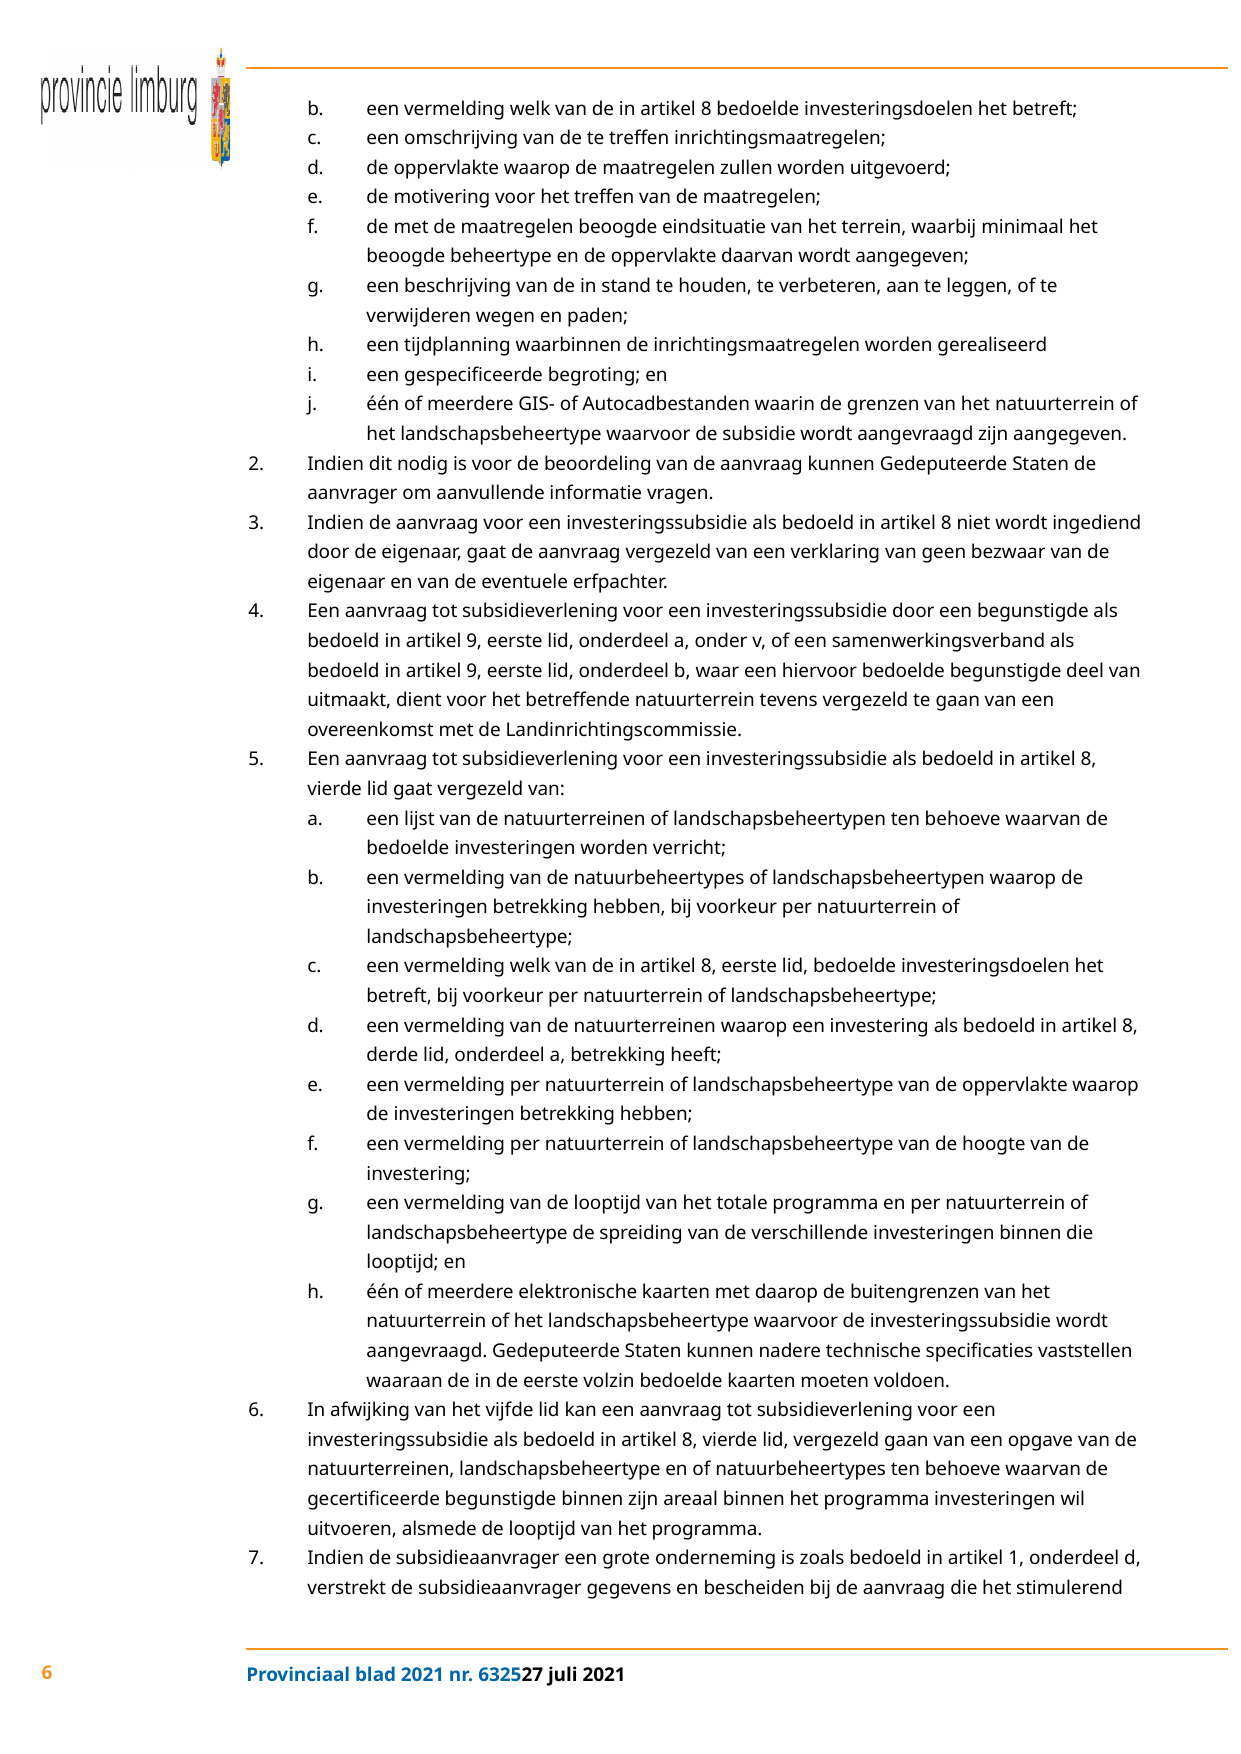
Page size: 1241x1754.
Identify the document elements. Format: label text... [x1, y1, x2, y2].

list Indien de subsidieaanvrager een grote onderneming is zoals bedoeld in artikel 1, onderdeel d, verstrekt de subsidieaanvrager gegevens en bescheiden bij de aanvraag die het stimulerend [248, 1544, 1152, 1600]
list een vermelding van de natuurbeheertypes of landschapsbeheertypen waarop de investeringen betrekking hebben, bij voorkeur per natuurterrein of landschapsbeheertype; [307, 864, 1152, 949]
list de motivering voor het treffen van de maatregelen; [307, 183, 1152, 209]
list een omschrijving van de te treffen inrichtingsmaatregelen; [307, 124, 1152, 150]
list een vermelding welk van de in artikel 8, eerste lid, bedoelde investeringsdoelen het betreft, bij voorkeur per natuurterrein of landschapsbeheertype; [307, 953, 1152, 1008]
list een gespecificeerde begroting; en [307, 361, 1152, 387]
list een vermelding van de natuurterreinen waarop een investering als bedoeld in artikel 8, derde lid, onderdeel a, betrekking heeft; [307, 1012, 1152, 1067]
list één of meerdere elektronische kaarten met daarop de buitengrenzen van het natuurterrein of het landschapsbeheertype waarvoor de investeringssubsidie wordt aangevraagd. Gedeputeerde Staten kunnen nadere technische specificaties vaststellen waaraan de in de eerste volzin bedoelde kaarten moeten voldoen. [307, 1278, 1152, 1393]
list een tijdplanning waarbinnen de inrichtingsmaatregelen worden gerealiseerd [307, 331, 1152, 357]
list een beschrijving van de in stand te houden, te verbeteren, aan te leggen, of te verwijderen wegen en paden; [307, 272, 1152, 328]
list een vermelding per natuurterrein of landschapsbeheertype van de oppervlakte waarop de investeringen betrekking hebben; [307, 1071, 1152, 1126]
list Indien dit nodig is voor de beoordeling van de aanvraag kunnen Gedeputeerde Staten de aanvrager om aanvullende informatie vragen. [248, 450, 1152, 505]
list een lijst van de natuurterreinen of landschapsbeheertypen ten behoeve waarvan de bedoelde investeringen worden verricht; [307, 805, 1152, 860]
list een vermelding per natuurterrein of landschapsbeheertype van de hoogte van de investering; [307, 1130, 1152, 1186]
list een vermelding van de looptijd van het totale programma en per natuurterrein of landschapsbeheertype de spreiding van de verschillende investeringen binnen die looptijd; en [307, 1189, 1152, 1274]
list één of meerdere GIS- of Autocadbestanden waarin de grenzen van het natuurterrein of het landschapsbeheertype waarvoor de subsidie wordt aangevraagd zijn aangegeven. [307, 391, 1152, 446]
list Een aanvraag tot subsidieverlening voor een investeringssubsidie als bedoeld in artikel 8, vierde lid gaat vergezeld van: [248, 746, 1152, 801]
picture [41, 47, 231, 172]
list een vermelding welk van de in artikel 8 bedoelde investeringsdoelen het betreft; [307, 95, 1152, 121]
list Indien de aanvraag voor een investeringssubsidie als bedoeld in artikel 8 niet wordt ingediend door de eigenaar, gaat de aanvraag vergezeld van een verklaring van geen bezwaar van de eigenaar en van de eventuele erfpachter. [248, 509, 1152, 594]
list de met de maatregelen beoogde eindsituatie van het terrein, waarbij minimaal het beoogde beheertype en de oppervlakte daarvan wordt aangegeven; [307, 213, 1152, 268]
list de oppervlakte waarop de maatregelen zullen worden uitgevoerd; [307, 154, 1152, 180]
list Een aanvraag tot subsidieverlening voor een investeringssubsidie door een begunstigde als bedoeld in artikel 9, eerste lid, onderdeel a, onder v, of een samenwerkingsverband als bedoeld in artikel 9, eerste lid, onderdeel b, waar een hiervoor bedoelde begunstigde deel van uitmaakt, dient voor het betreffende natuurterrein tevens vergezeld te gaan van een overeenkomst met de Landinrichtingscommissie. [248, 598, 1152, 742]
list In afwijking van het vijfde lid kan een aanvraag tot subsidieverlening voor een investeringssubsidie als bedoeld in artikel 8, vierde lid, vergezeld gaan van een opgave van de natuurterreinen, landschapsbeheertype en of natuurbeheertypes ten behoeve waarvan de gecertificeerde begunstigde binnen zijn areaal binnen het programma investeringen wil uitvoeren, alsmede de looptijd van het programma. [248, 1396, 1152, 1541]
